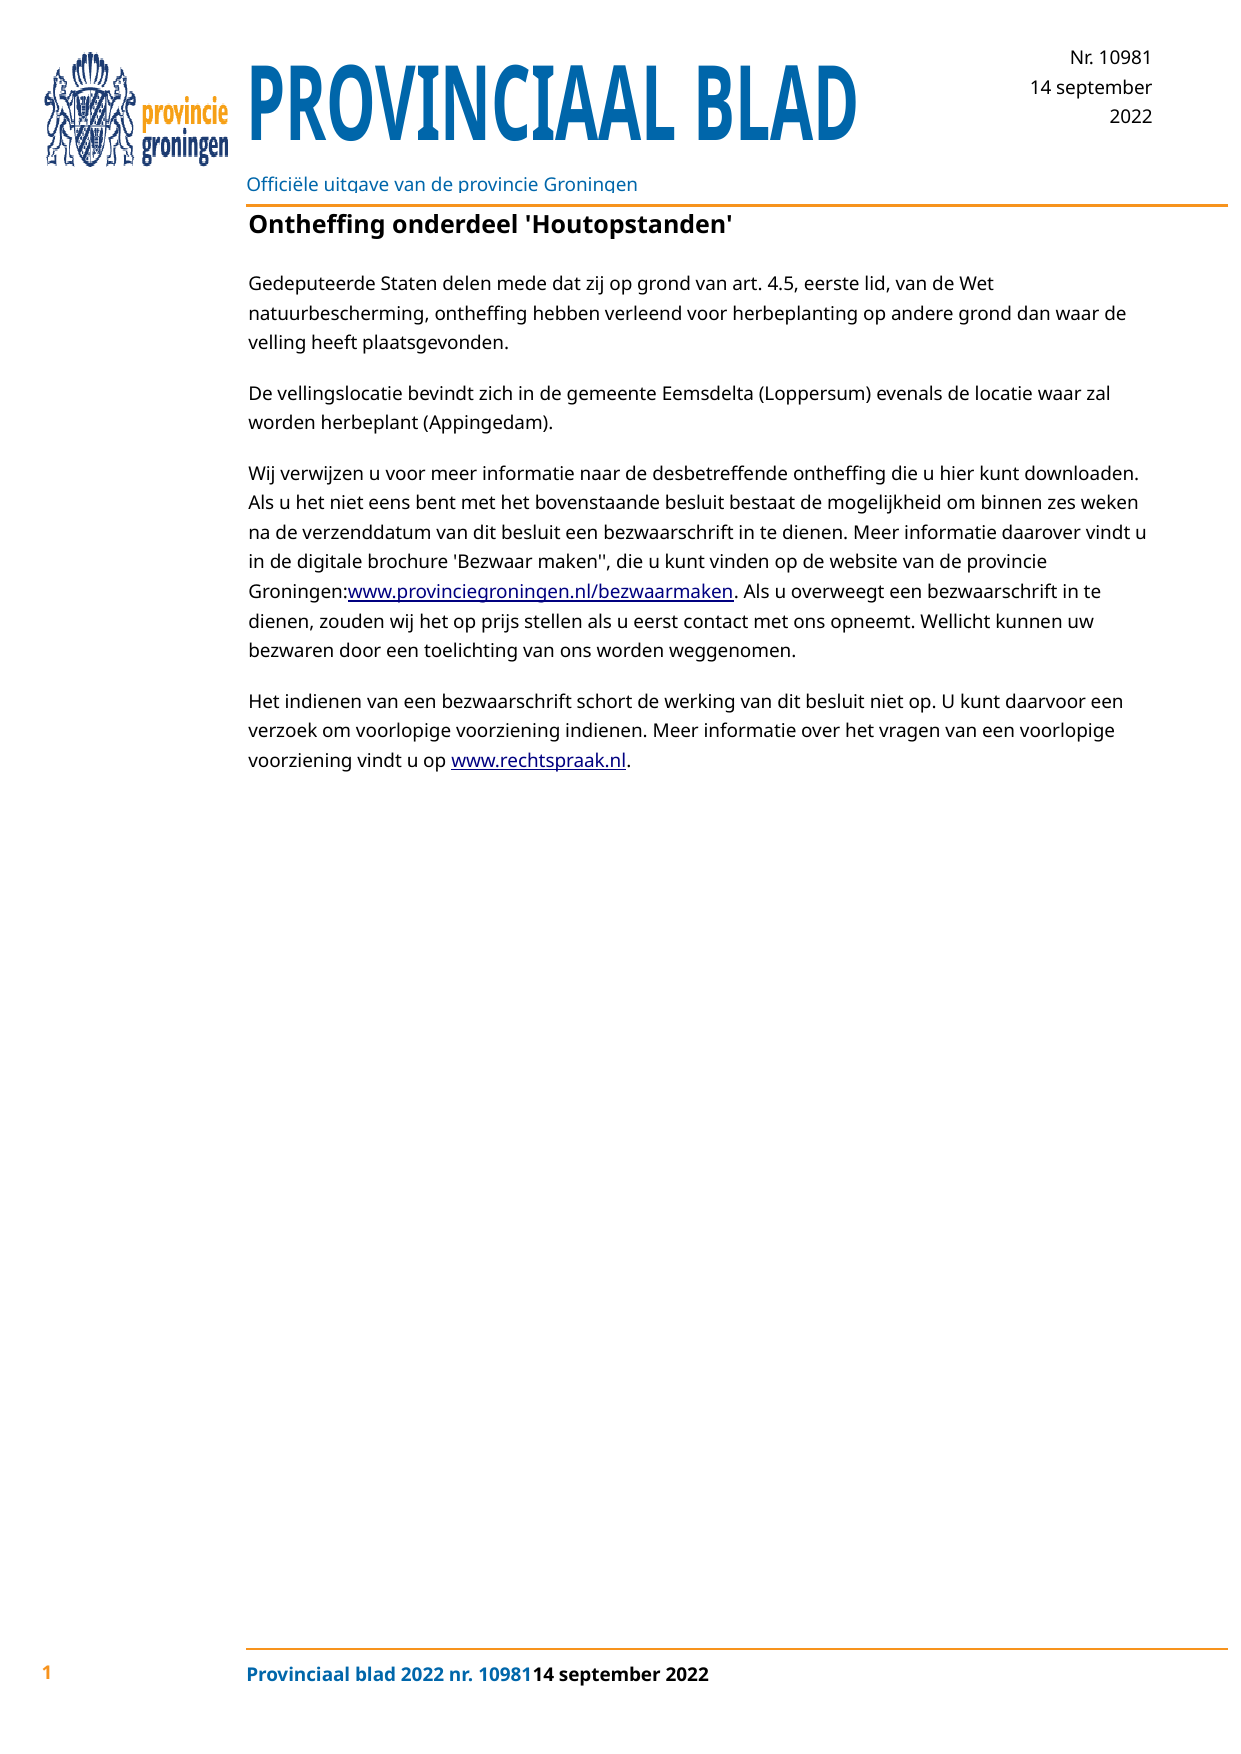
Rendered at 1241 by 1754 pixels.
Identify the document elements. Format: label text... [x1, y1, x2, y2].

text Het indienen van een bezwaarschrift schort de werking van dit besluit niet op. U kunt daarvoor een verzoek om voorlopige voorziening indienen. Meer informatie over het vragen van een voorlopige voorziening vindt u op www.rechtspraak.nl. [248, 688, 1152, 773]
picture [41, 47, 231, 172]
text Wij verwijzen u voor meer informatie naar de desbetreffende ontheffing die u hier kunt downloaden. Als u het niet eens bent met het bovenstaande besluit bestaat de mogelijkheid om binnen zes weken na de verzenddatum van dit besluit een bezwaarschrift in te dienen. Meer informatie daarover vindt u in de digitale brochure 'Bezwaar maken'', die u kunt vinden op de website van de provincie Groningen:www.provinciegroningen.nl/bezwaarmaken. Als u overweegt een bezwaarschrift in te dienen, zouden wij het op prijs stellen als u eerst contact met ons opneemt. Wellicht kunnen uw bezwaren door een toelichting van ons worden weggenomen. [248, 460, 1152, 663]
text Ontheffing onderdeel 'Houtopstanden' [248, 207, 1152, 241]
text Gedeputeerde Staten delen mede dat zij op grond van art. 4.5, eerste lid, van de Wet natuurbescherming, ontheffing hebben verleend voor herbeplanting op andere grond dan waar de velling heeft plaatsgevonden. [248, 270, 1152, 355]
text De vellingslocatie bevindt zich in de gemeente Eemsdelta (Loppersum) evenals de locatie waar zal worden herbeplant (Appingedam). [248, 380, 1152, 435]
